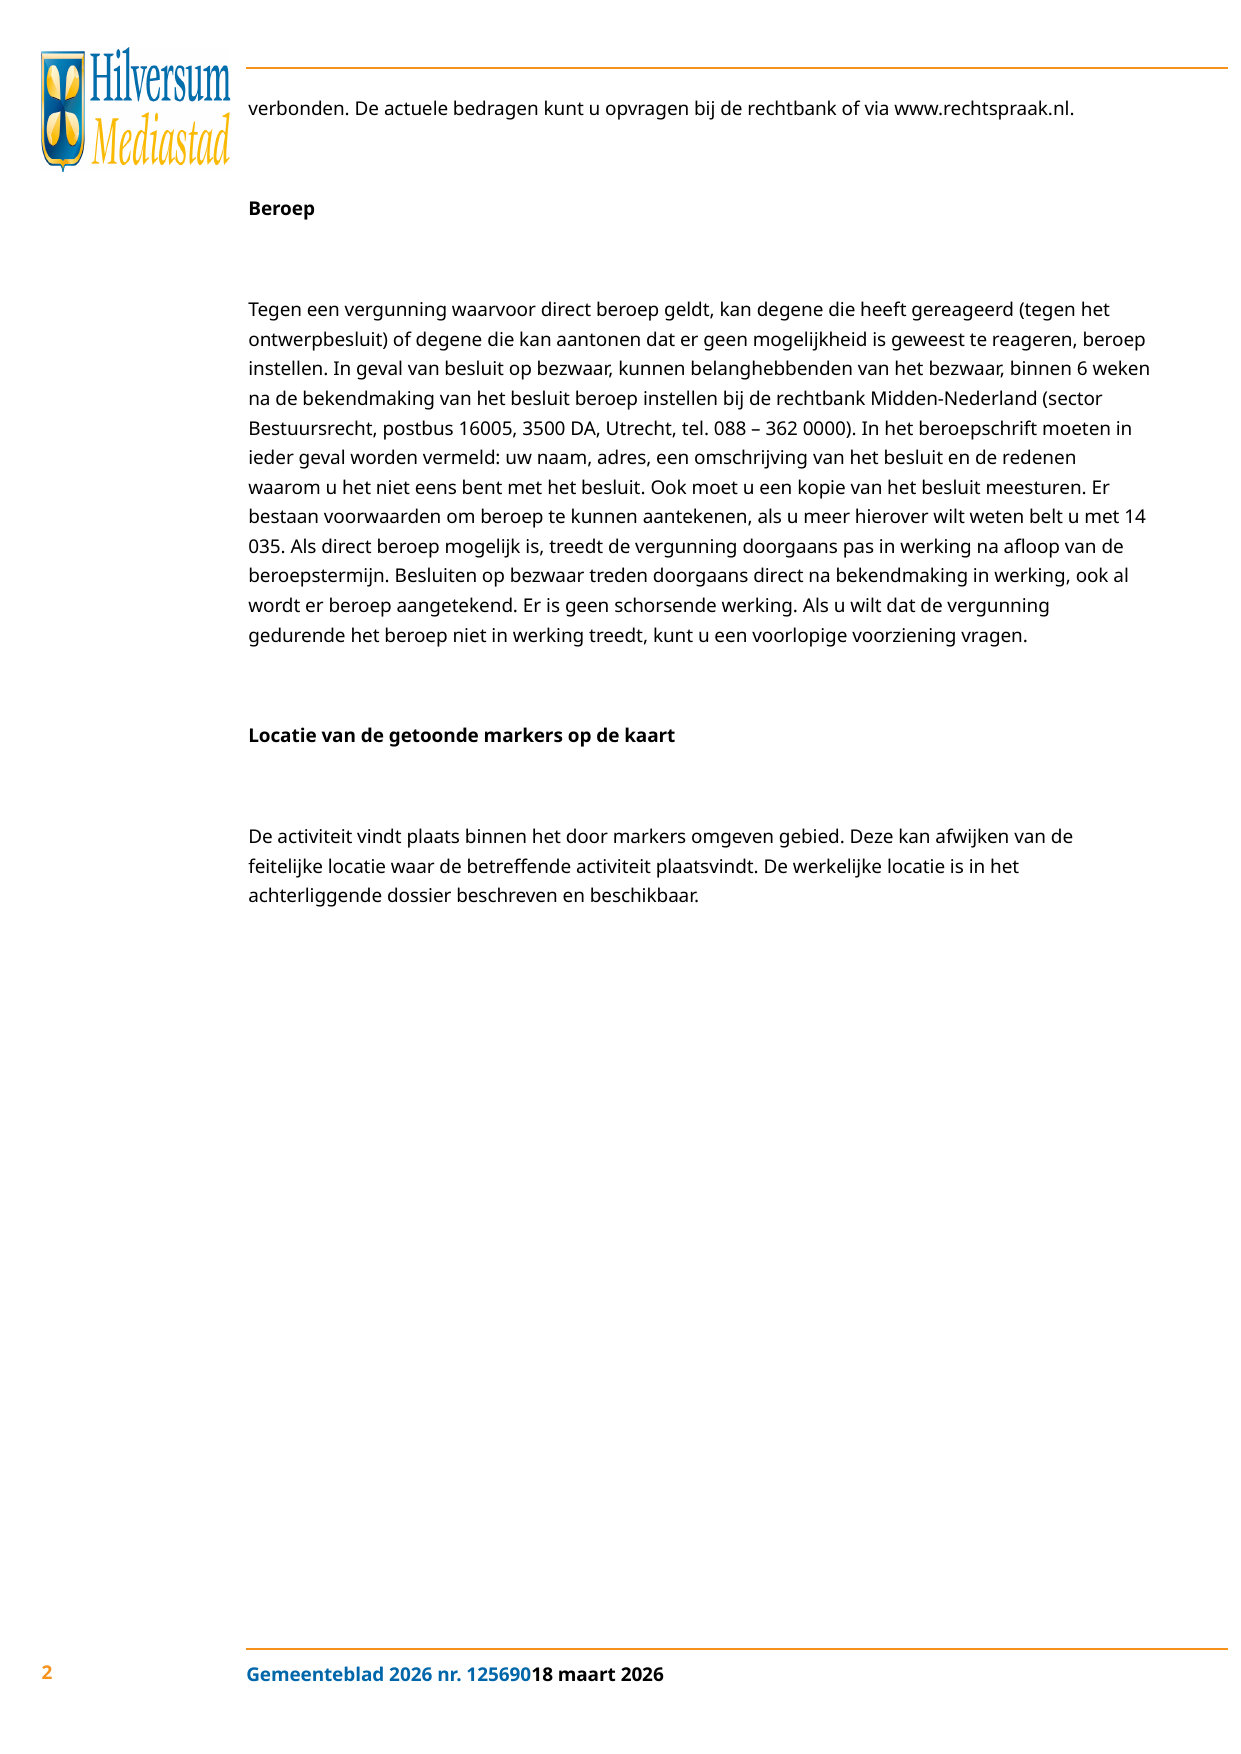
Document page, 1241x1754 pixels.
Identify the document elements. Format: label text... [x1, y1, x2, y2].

picture [41, 47, 231, 172]
text Tegen een vergunning waarvoor direct beroep geldt, kan degene die heeft gereageerd (tegen het ontwerpbesluit) of degene die kan aantonen dat er geen mogelijkheid is geweest te reageren, beroep instellen. In geval van besluit op bezwaar, kunnen belanghebbenden van het bezwaar, binnen 6 weken na de bekendmaking van het besluit beroep instellen bij de rechtbank Midden-Nederland (sector Bestuursrecht, postbus 16005, 3500 DA, Utrecht, tel. 088 – 362 0000). In het beroepschrift moeten in ieder geval worden vermeld: uw naam, adres, een omschrijving van het besluit en de redenen waarom u het niet eens bent met het besluit. Ook moet u een kopie van het besluit meesturen. Er bestaan voorwaarden om beroep te kunnen aantekenen, als u meer hierover wilt weten belt u met 14 035. Als direct beroep mogelijk is, treedt de vergunning doorgaans pas in werking na afloop van de beroepstermijn. Besluiten op bezwaar treden doorgaans direct na bekendmaking in werking, ook al wordt er beroep aangetekend. Er is geen schorsende werking. Als u wilt dat de vergunning gedurende het beroep niet in werking treedt, kunt u een voorlopige voorziening vragen. [248, 296, 1152, 648]
text verbonden. De actuele bedragen kunt u opvragen bij de rechtbank of via www.rechtspraak.nl. [248, 95, 1152, 121]
text Beroep [248, 196, 1152, 221]
text De activiteit vindt plaats binnen het door markers omgeven gebied. Deze kan afwijken van de feitelijke locatie waar de betreffende activiteit plaatsvindt. De werkelijke locatie is in het achterliggende dossier beschreven en beschikbaar. [248, 823, 1152, 908]
text Locatie van de getoonde markers op de kaart [248, 723, 1152, 748]
